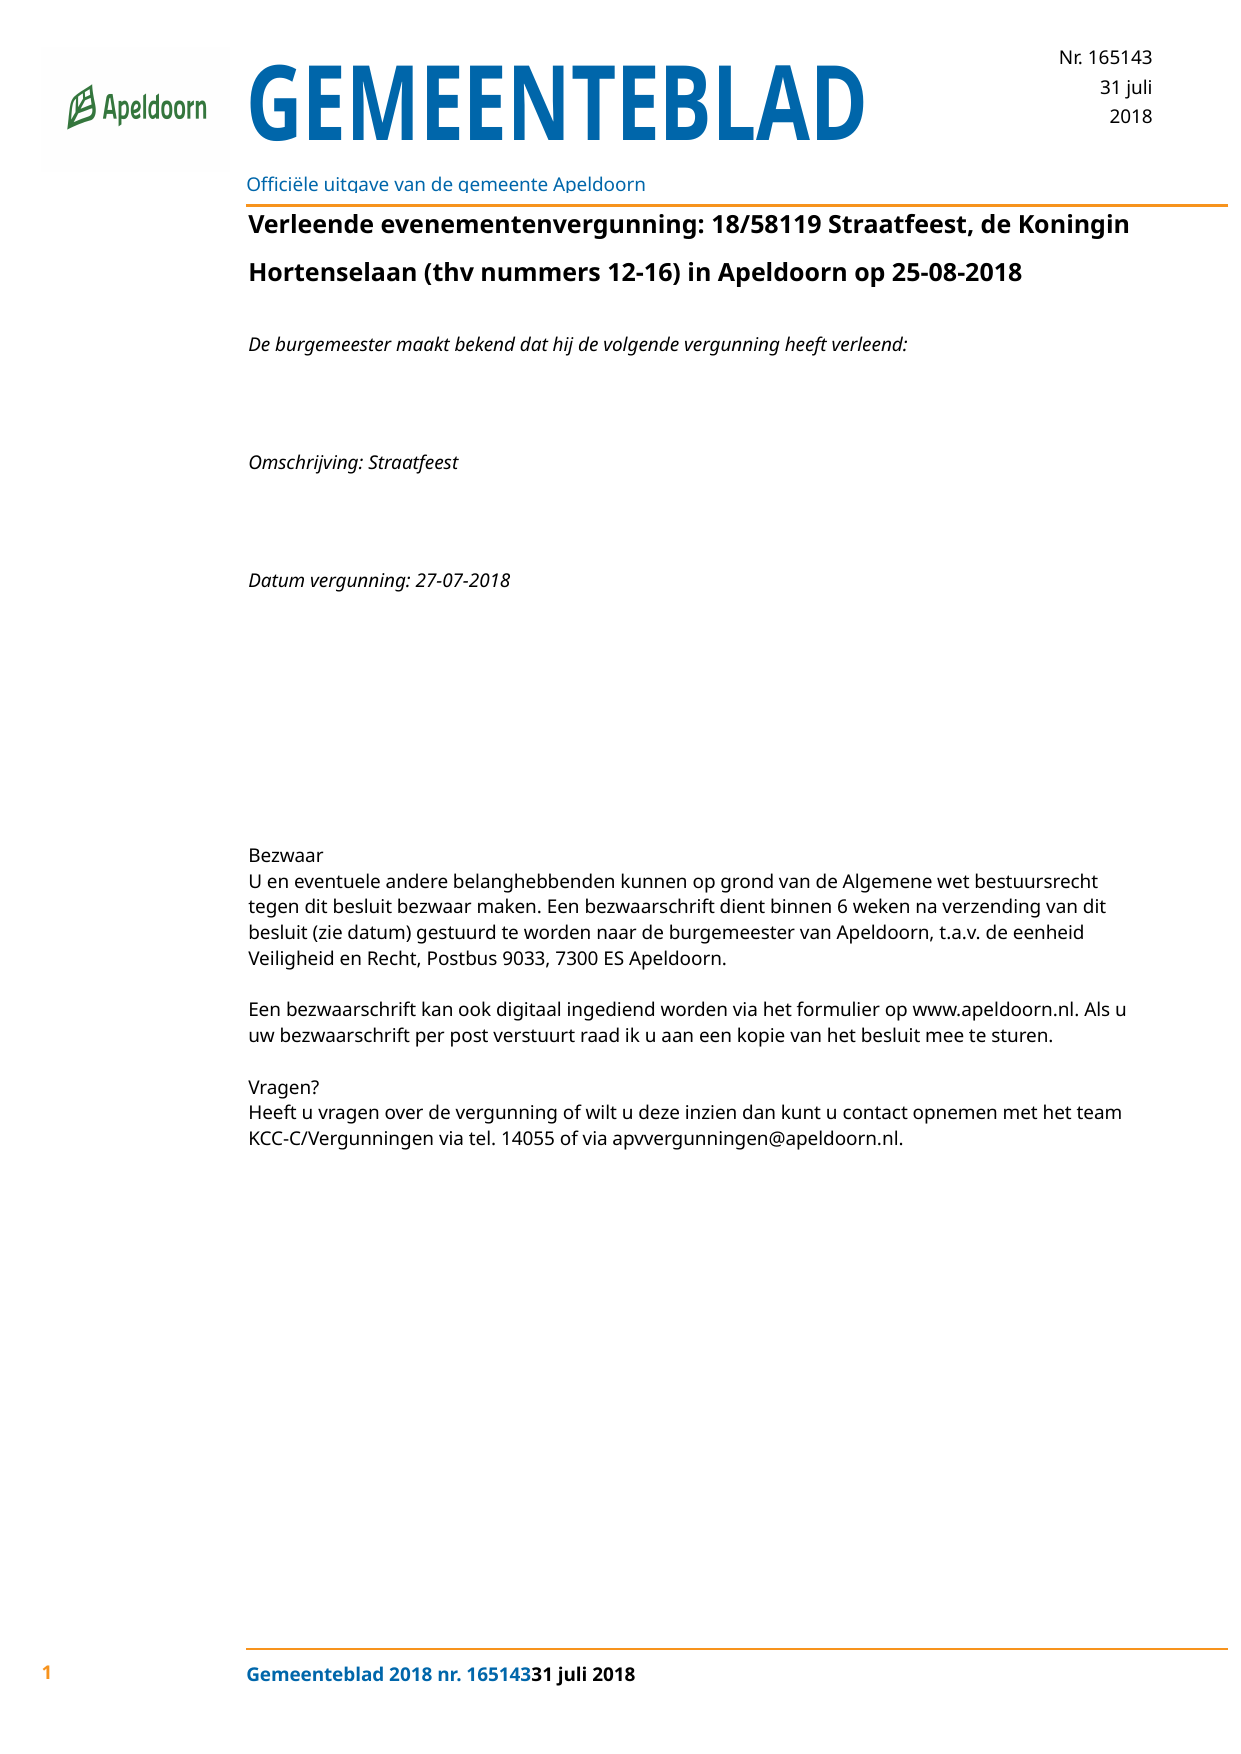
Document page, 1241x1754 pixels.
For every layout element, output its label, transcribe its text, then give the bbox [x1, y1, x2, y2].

text U en eventuele andere belanghebbenden kunnen op grond van de Algemene wet bestuursrecht tegen dit besluit bezwaar maken. Een bezwaarschrift dient binnen 6 weken na verzending van dit besluit (zie datum) gestuurd te worden naar de burgemeester van Apeldoorn, t.a.v. de eenheid Veiligheid en Recht, Postbus 9033, 7300 ES Apeldoorn. [248, 868, 1152, 971]
text Datum vergunning: 27-07-2018 [248, 567, 1152, 593]
text Heeft u vragen over de vergunning of wilt u deze inzien dan kunt u contact opnemen met het team KCC-C/Vergunningen via tel. 14055 of via apvvergunningen@apeldoorn.nl. [248, 1099, 1152, 1151]
text Een bezwaarschrift kan ook digitaal ingediend worden via het formulier op www.apeldoorn.nl. Als u uw bezwaarschrift per post verstuurt raad ik u aan een kopie van het besluit mee te sturen. [248, 997, 1152, 1048]
text Bezwaar [248, 842, 1152, 868]
text De burgemeester maakt bekend dat hij de volgende vergunning heeft verleend: [248, 331, 1152, 357]
text Vragen? [248, 1074, 1152, 1099]
picture [41, 47, 231, 172]
text Verleende evenementenvergunning: 18/58119 Straatfeest, de Koningin Hortenselaan (thv nummers 12-16) in Apeldoorn op 25-08-2018 [248, 207, 1152, 288]
text Omschrijving: Straatfeest [248, 449, 1152, 475]
